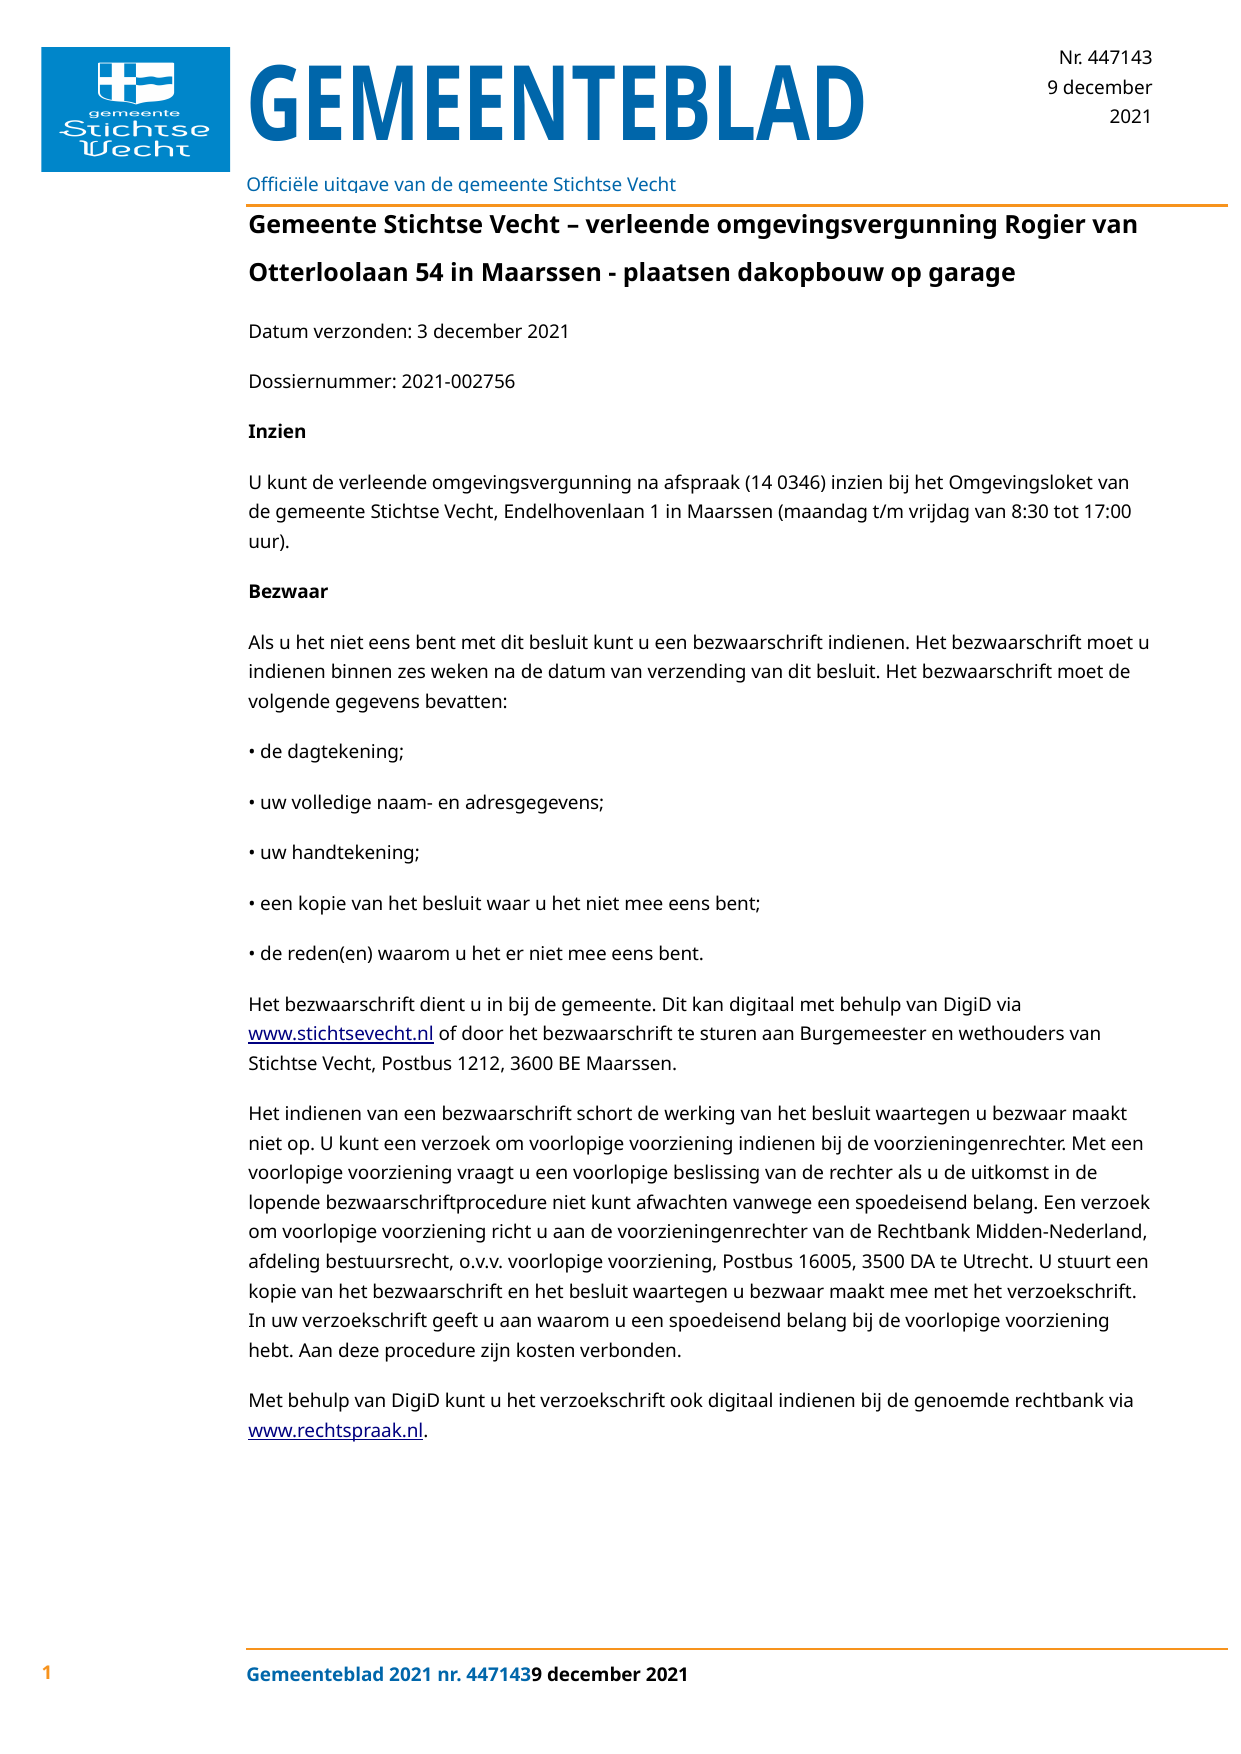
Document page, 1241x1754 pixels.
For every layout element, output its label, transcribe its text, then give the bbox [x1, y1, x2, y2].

text Als u het niet eens bent met dit besluit kunt u een bezwaarschrift indienen. Het bezwaarschrift moet u indienen binnen zes weken na de datum van verzending van dit besluit. Het bezwaarschrift moet de volgende gegevens bevatten: [248, 629, 1152, 714]
text Met behulp van DigiD kunt u het verzoekschrift ook digitaal indienen bij de genoemde rechtbank via www.rechtspraak.nl. [248, 1387, 1152, 1443]
text Inzien [248, 419, 1152, 444]
text Datum verzonden: 3 december 2021 [248, 318, 1152, 344]
text • een kopie van het besluit waar u het niet mee eens bent; [248, 890, 1152, 916]
text Het indienen van een bezwaarschrift schort de werking van het besluit waartegen u bezwaar maakt niet op. U kunt een verzoek om voorlopige voorziening indienen bij de voorzieningenrechter. Met een voorlopige voorziening vraagt u een voorlopige beslissing van de rechter als u de uitkomst in de lopende bezwaarschriftprocedure niet kunt afwachten vanwege een spoedeisend belang. Een verzoek om voorlopige voorziening richt u aan de voorzieningenrechter van de Rechtbank Midden-Nederland, afdeling bestuursrecht, o.v.v. voorlopige voorziening, Postbus 16005, 3500 DA te Utrecht. U stuurt een kopie van het bezwaarschrift en het besluit waartegen u bezwaar maakt mee met het verzoekschrift. In uw verzoekschrift geeft u aan waarom u een spoedeisend belang bij de voorlopige voorziening hebt. Aan deze procedure zijn kosten verbonden. [248, 1100, 1152, 1363]
picture [137, 63, 174, 103]
text Dossiernummer: 2021-002756 [248, 368, 1152, 394]
text Gemeente Stichtse Vecht – verleende omgevingsvergunning Rogier van Otterloolaan 54 in Maarssen - plaatsen dakopbouw op garage [248, 207, 1152, 288]
text • uw volledige naam- en adresgegevens; [248, 789, 1152, 815]
text • uw handtekening; [248, 839, 1152, 865]
text Het bezwaarschrift dient u in bij de gemeente. Dit kan digitaal met behulp van DigiD via www.stichtsevecht.nl of door het bezwaarschrift te sturen aan Burgemeester en wethouders van Stichtse Vecht, Postbus 1212, 3600 BE Maarssen. [248, 991, 1152, 1076]
picture [99, 63, 135, 101]
text • de reden(en) waarom u het er niet mee eens bent. [248, 940, 1152, 966]
text U kunt de verleende omgevingsvergunning na afspraak (14 0346) inzien bij het Omgevingsloket van de gemeente Stichtse Vecht, Endelhovenlaan 1 in Maarssen (maandag t/m vrijdag van 8:30 tot 17:00 uur). [248, 469, 1152, 554]
text Bezwaar [248, 579, 1152, 604]
text • de dagtekening; [248, 739, 1152, 764]
